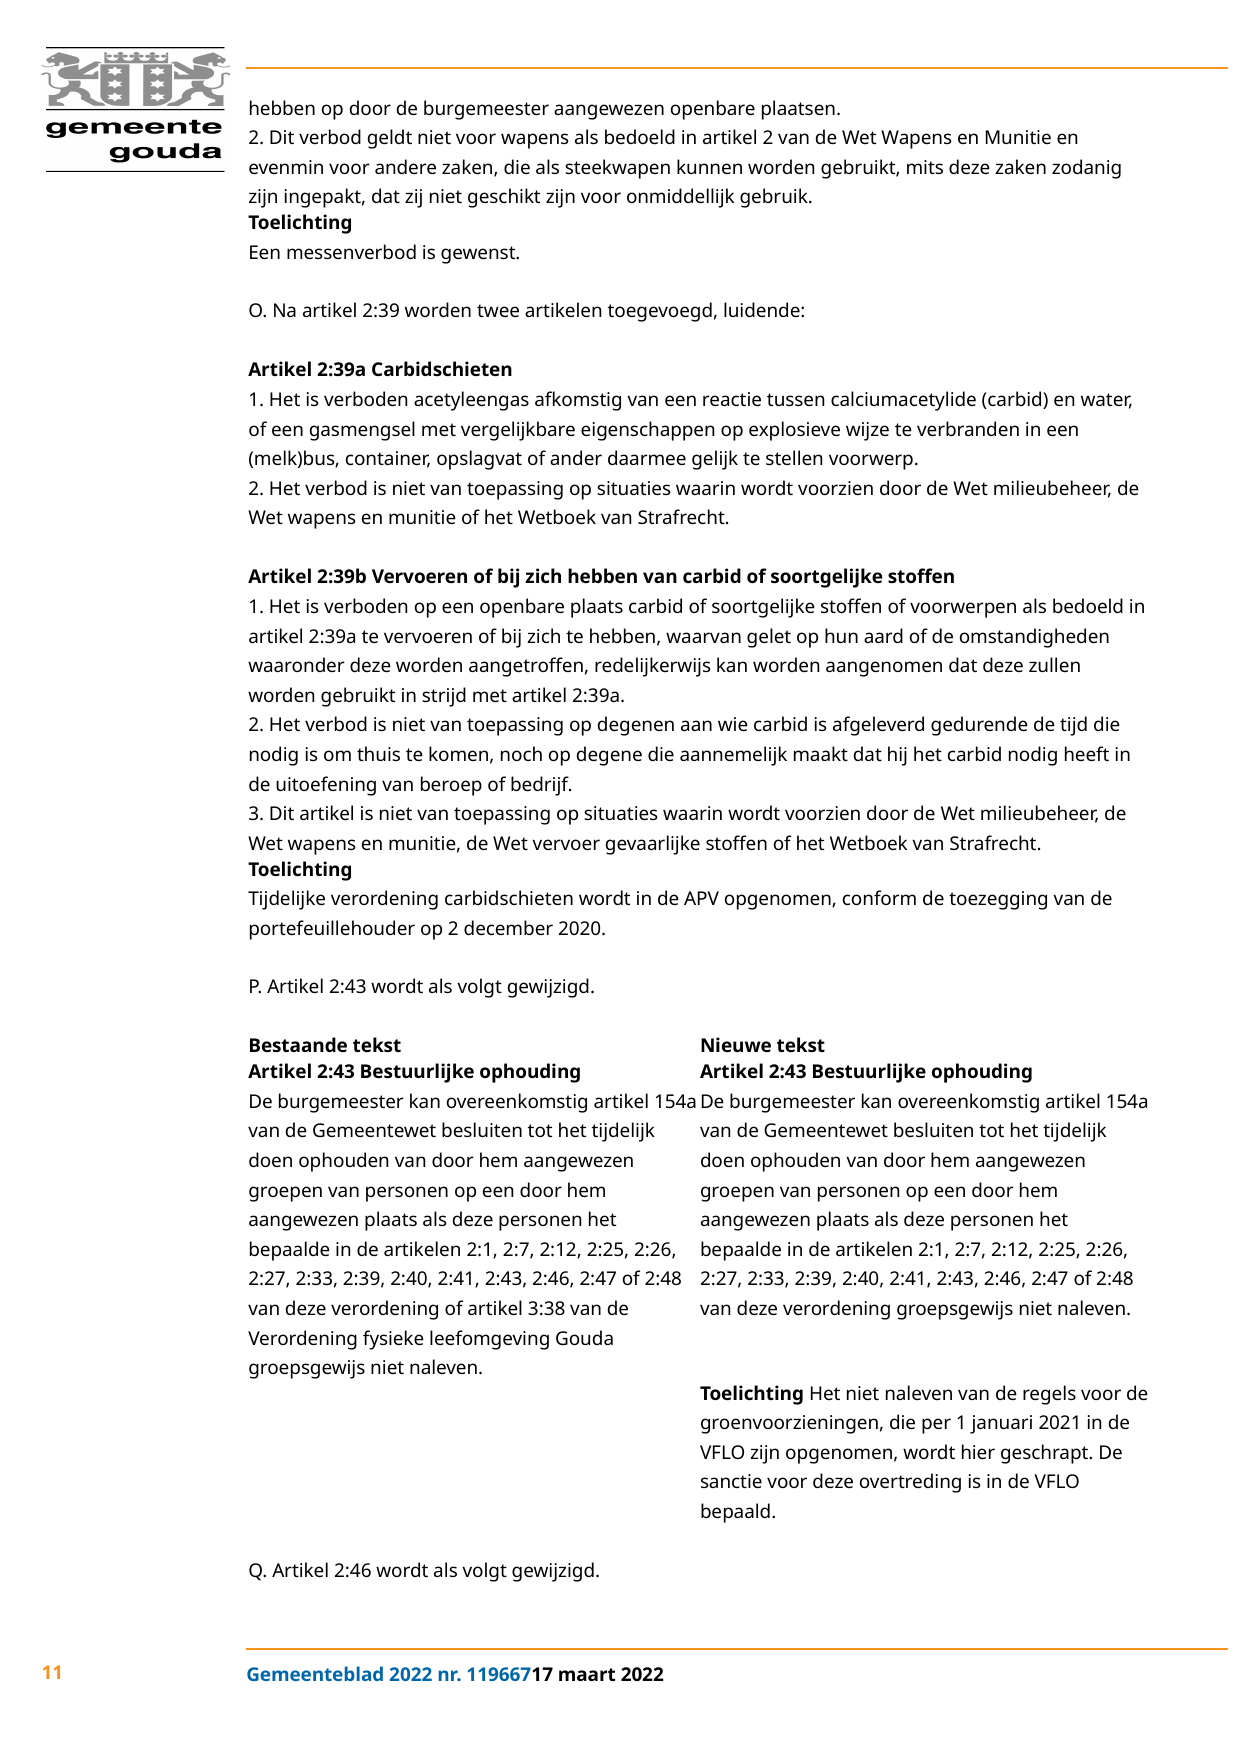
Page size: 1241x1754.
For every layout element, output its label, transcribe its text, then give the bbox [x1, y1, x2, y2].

table_cell [248, 1380, 700, 1524]
table_cell Toelichting Tijdelijke verordening carbidschieten wordt in de APV opgenomen, conform de toezegging van de portefeuillehouder op 2 december 2020. [248, 856, 1152, 941]
table_cell Toelichting Een messenverbod is gewenst. [248, 209, 1152, 264]
table_cell Artikel 2:43 Bestuurlijke ophouding De burgemeester kan overeenkomstig artikel 154a van de Gemeentewet besluiten tot het tijdelijk doen ophouden van door hem aangewezen groepen van personen op een door hem aangewezen plaats als deze personen het bepaalde in de artikelen 2:1, 2:7, 2:12, 2:25, 2:26, 2:27, 2:33, 2:39, 2:40, 2:41, 2:43, 2:46, 2:47 of 2:48 van deze verordening of artikel 3:38 van de Verordening fysieke leefomgeving Gouda groepsgewijs niet naleven. [248, 1059, 700, 1380]
table_header hebben op door de burgemeester aangewezen openbare plaatsen. 2. Dit verbod geldt niet voor wapens als bedoeld in artikel 2 van de Wet Wapens en Munitie en evenmin voor andere zaken, die als steekwapen kunnen worden gebruikt, mits deze zaken zodanig zijn ingepakt, dat zij niet geschikt zijn voor onmiddellijk gebruik. [248, 95, 1152, 209]
table_header Artikel 2:39a Carbidschieten 1. Het is verboden acetyleengas afkomstig van een reactie tussen calciumacetylide (carbid) en water, of een gasmengsel met vergelijkbare eigenschappen op explosieve wijze te verbranden in een (melk)bus, container, opslagvat of ander daarmee gelijk te stellen voorwerp. 2. Het verbod is niet van toepassing op situaties waarin wordt voorzien door de Wet milieubeheer, de Wet wapens en munitie of het Wetboek van Strafrecht. Artikel 2:39b Vervoeren of bij zich hebben van carbid of soortgelijke stoffen 1. Het is verboden op een openbare plaats carbid of soortgelijke stoffen of voorwerpen als bedoeld in artikel 2:39a te vervoeren of bij zich te hebben, waarvan gelet op hun aard of de omstandigheden waaronder deze worden aangetroffen, redelijkerwijs kan worden aangenomen dat deze zullen worden gebruikt in strijd met artikel 2:39a. 2. Het verbod is niet van toepassing op degenen aan wie carbid is afgeleverd gedurende de tijd die nodig is om thuis te komen, noch op degene die aannemelijk maakt dat hij het carbid nodig heeft in de uitoefening van beroep of bedrijf. 3. Dit artikel is niet van toepassing op situaties waarin wordt voorzien door de Wet milieubeheer, de Wet wapens en munitie, de Wet vervoer gevaarlijke stoffen of het Wetboek van Strafrecht. [248, 357, 1152, 856]
text O. Na artikel 2:39 worden twee artikelen toegevoegd, luidende: [248, 297, 1152, 323]
picture [41, 47, 231, 172]
table_header Nieuwe tekst [700, 1033, 1152, 1058]
text P. Artikel 2:43 wordt als volgt gewijzigd. [248, 973, 1152, 999]
text Q. Artikel 2:46 wordt als volgt gewijzigd. [248, 1557, 1152, 1583]
table_header Bestaande tekst [248, 1033, 700, 1058]
table_cell Toelichting Het niet naleven van de regels voor de groenvoorzieningen, die per 1 januari 2021 in de VFLO zijn opgenomen, wordt hier geschrapt. De sanctie voor deze overtreding is in de VFLO bepaald. [700, 1380, 1152, 1524]
table_cell Artikel 2:43 Bestuurlijke ophouding De burgemeester kan overeenkomstig artikel 154a van de Gemeentewet besluiten tot het tijdelijk doen ophouden van door hem aangewezen groepen van personen op een door hem aangewezen plaats als deze personen het bepaalde in de artikelen 2:1, 2:7, 2:12, 2:25, 2:26, 2:27, 2:33, 2:39, 2:40, 2:41, 2:43, 2:46, 2:47 of 2:48 van deze verordening groepsgewijs niet naleven. [700, 1059, 1152, 1380]
